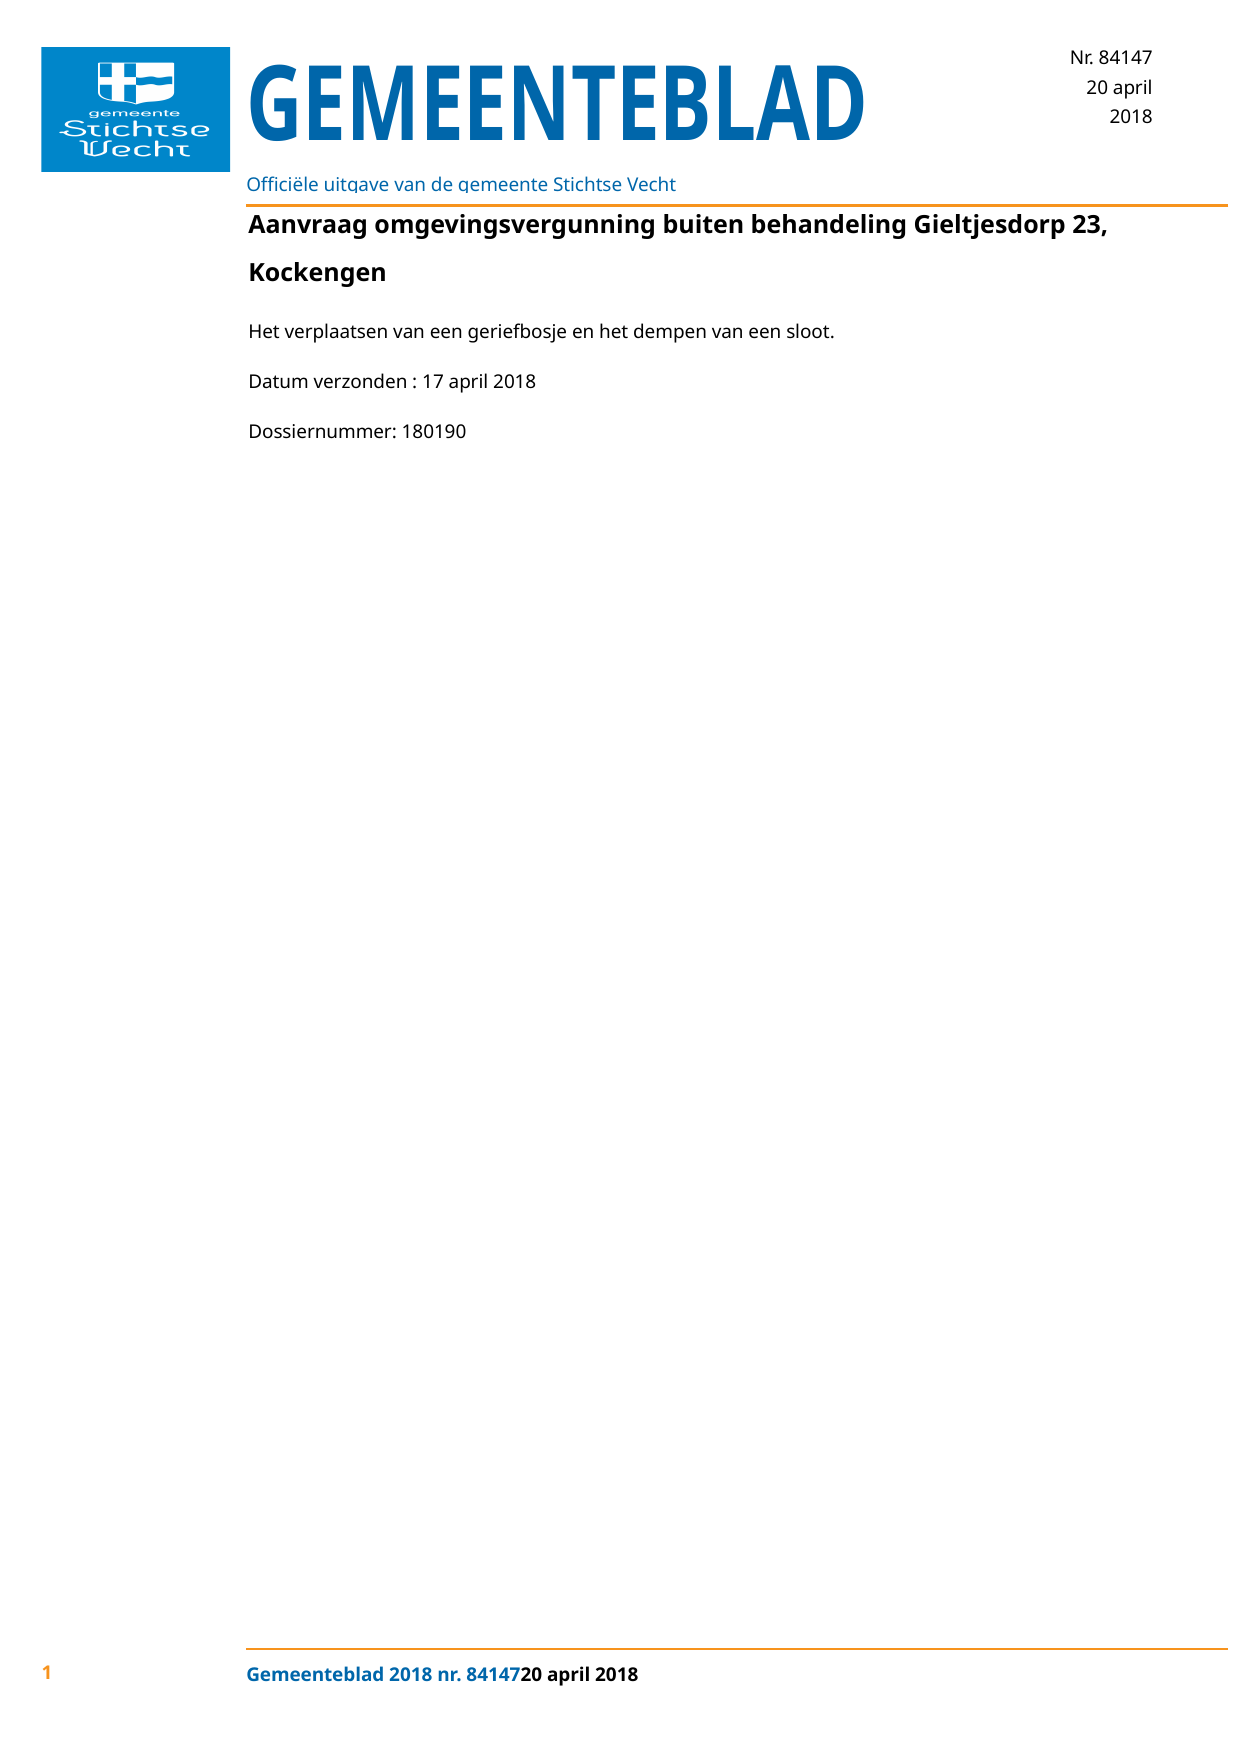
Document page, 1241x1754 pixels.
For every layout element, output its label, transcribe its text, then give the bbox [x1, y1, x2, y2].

text Dossiernummer: 180190 [248, 419, 1152, 444]
picture [137, 63, 174, 103]
text Het verplaatsen van een geriefbosje en het dempen van een sloot. [248, 318, 1152, 344]
text Aanvraag omgevingsvergunning buiten behandeling Gieltjesdorp 23, Kockengen [248, 207, 1152, 288]
picture [99, 63, 135, 101]
text Datum verzonden : 17 april 2018 [248, 368, 1152, 394]
